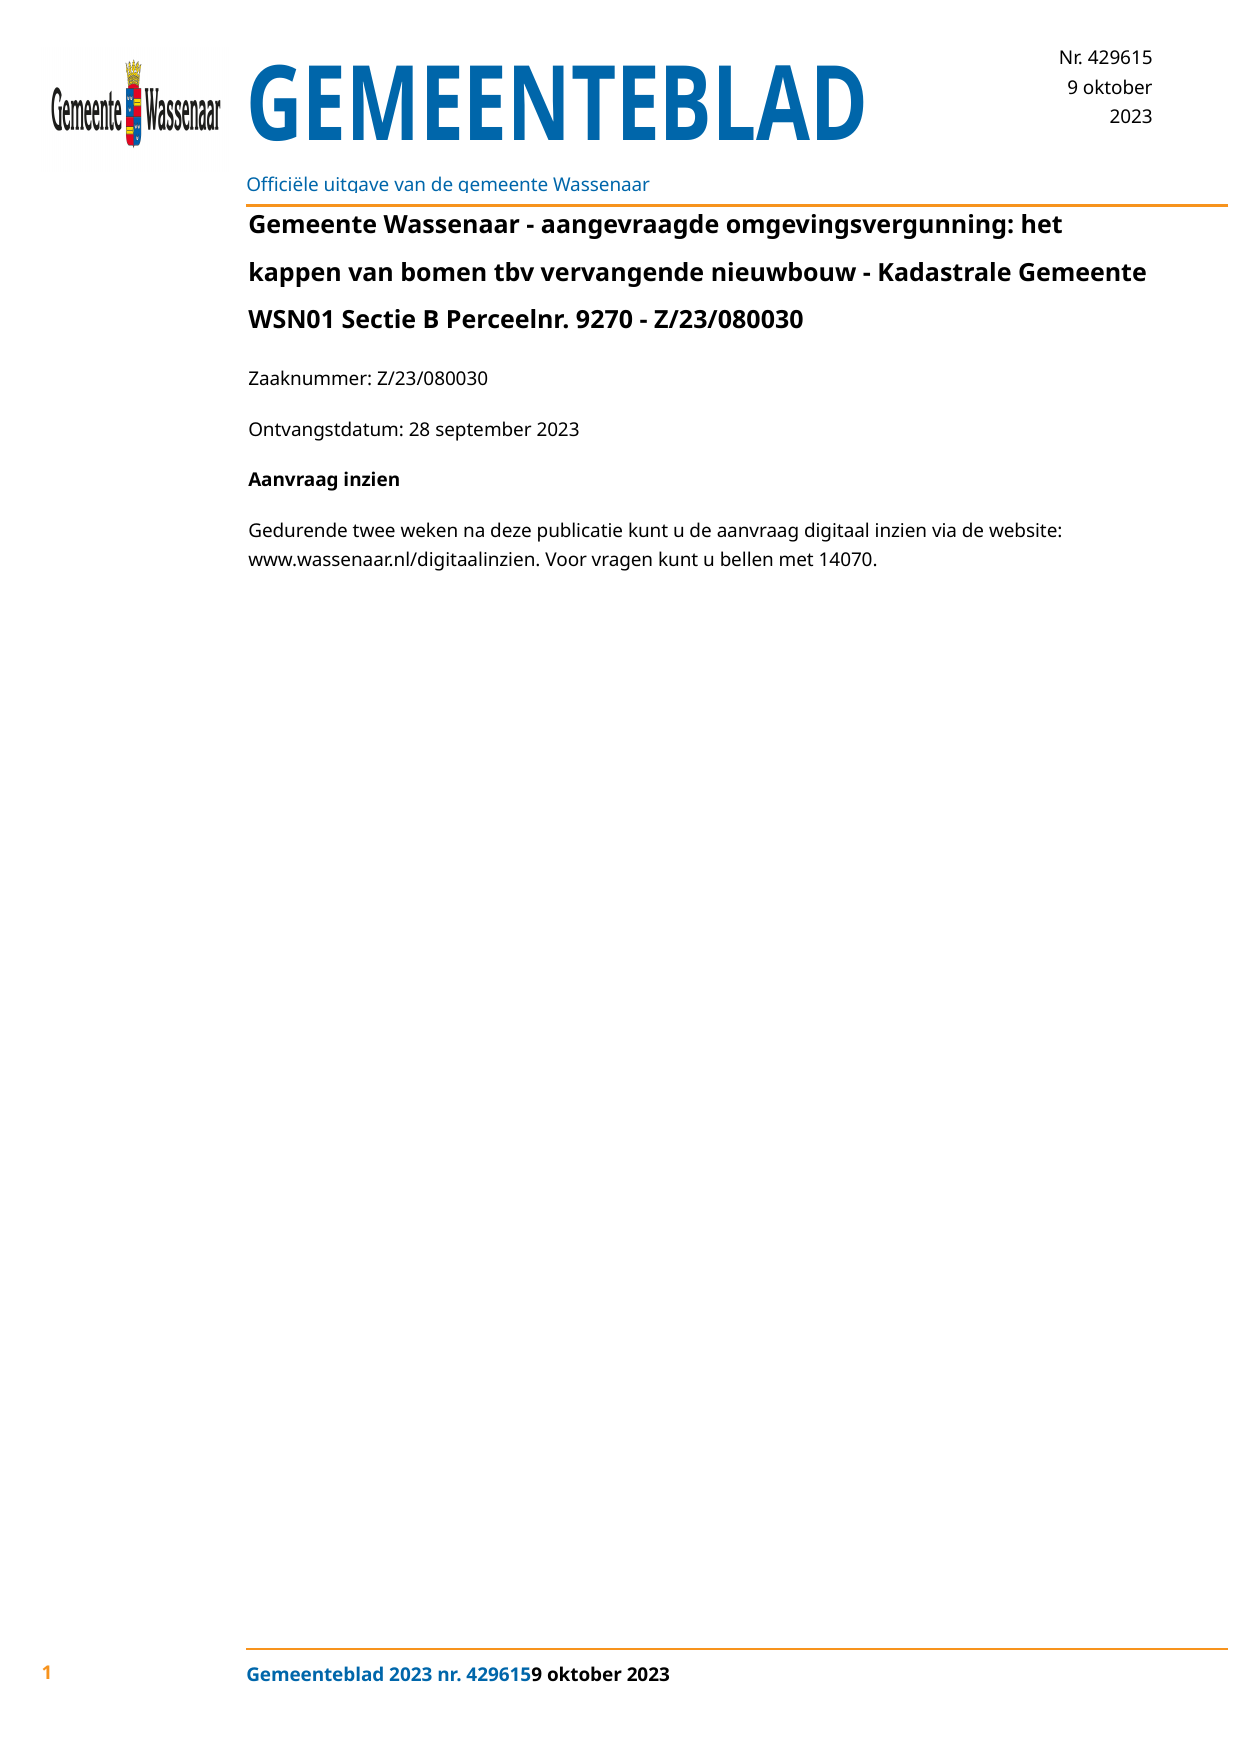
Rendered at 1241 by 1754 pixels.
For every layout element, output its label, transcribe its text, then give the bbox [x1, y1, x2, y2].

text Gedurende twee weken na deze publicatie kunt u de aanvraag digitaal inzien via de website: www.wassenaar.nl/digitaalinzien. Voor vragen kunt u bellen met 14070. [248, 517, 1152, 572]
picture [41, 47, 231, 172]
text Ontvangstdatum: 28 september 2023 [248, 416, 1152, 442]
text Aanvraag inzien [248, 466, 1152, 492]
text Zaaknummer: Z/23/080030 [248, 366, 1152, 391]
text Gemeente Wassenaar - aangevraagde omgevingsvergunning: het kappen van bomen tbv vervangende nieuwbouw - Kadastrale Gemeente WSN01 Sectie B Perceelnr. 9270 - Z/23/080030 [248, 207, 1152, 336]
